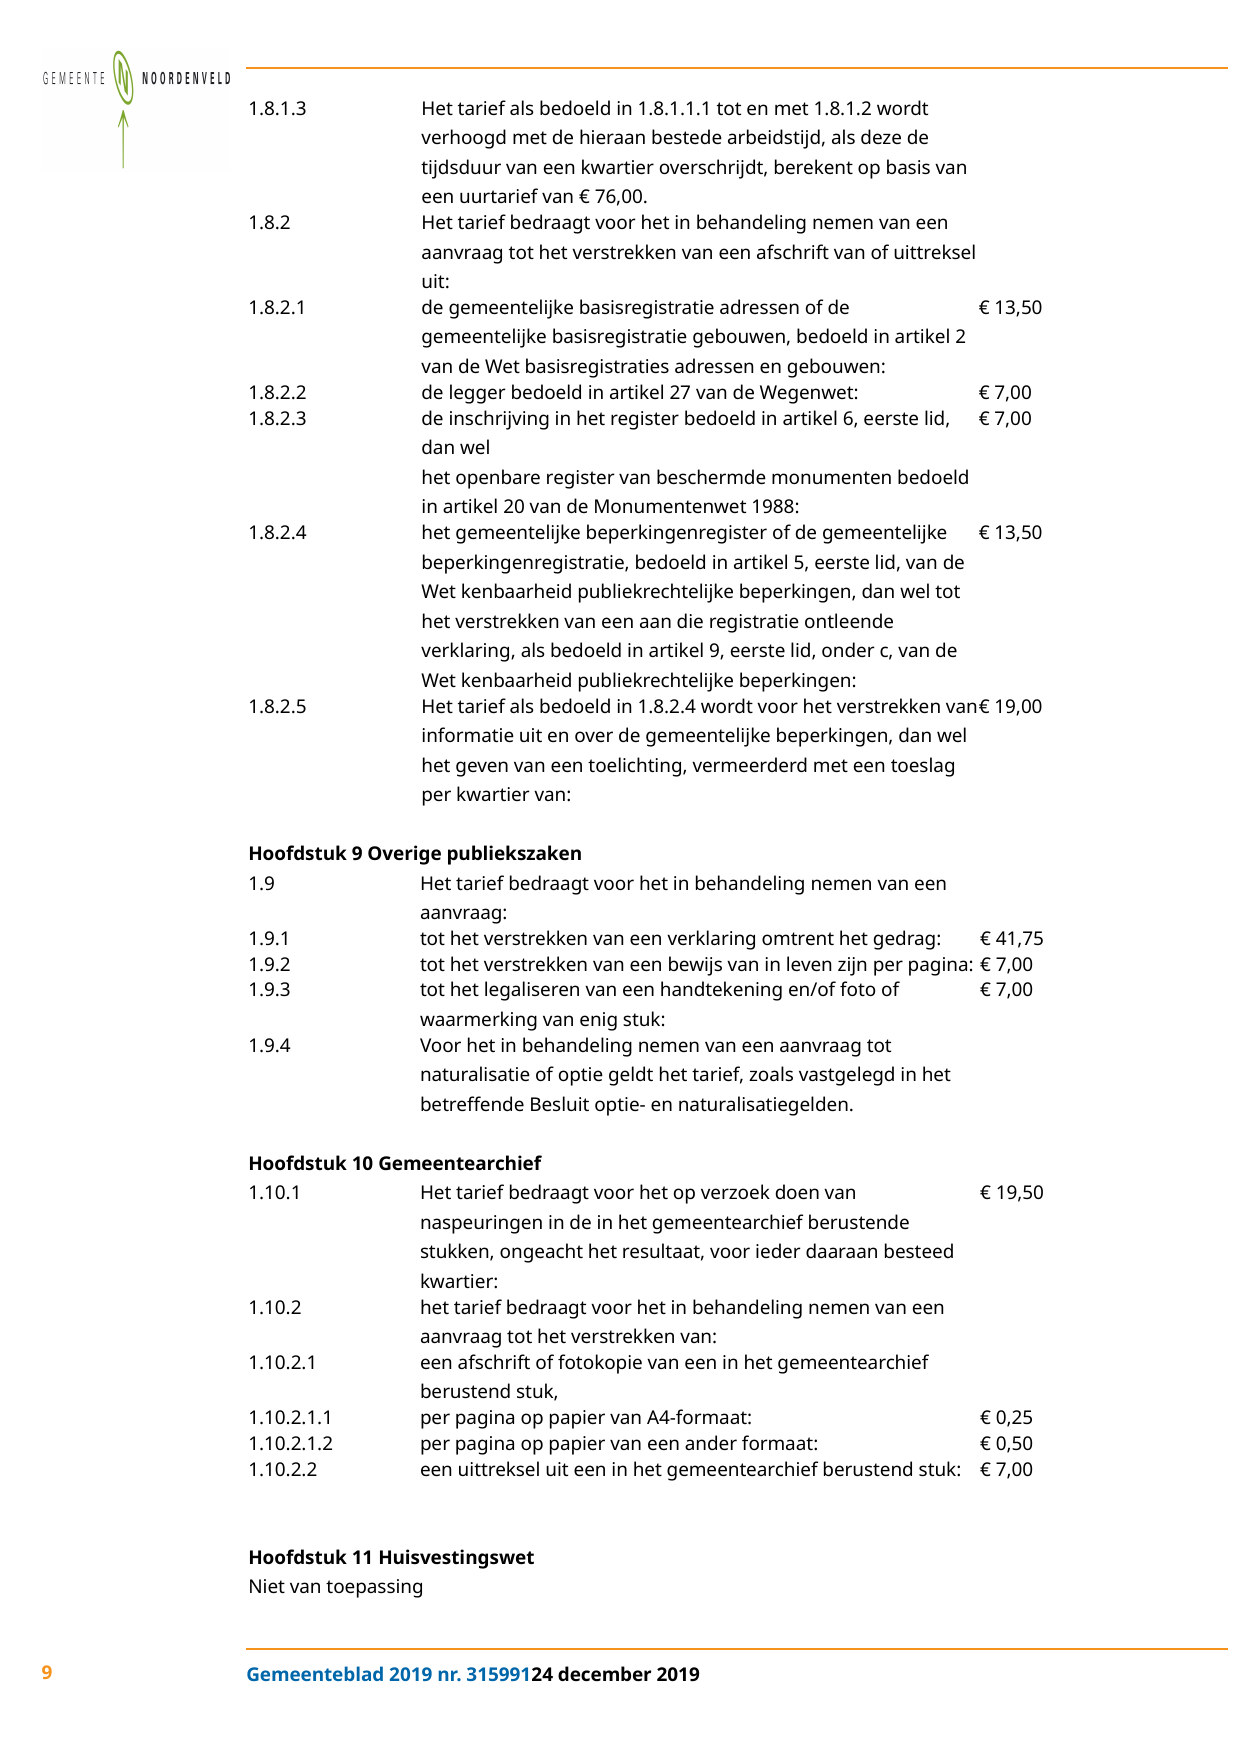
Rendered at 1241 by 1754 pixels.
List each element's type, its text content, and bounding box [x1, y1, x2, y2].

table_header 1.9 [248, 870, 420, 925]
table_cell 1.9.1 [248, 925, 420, 951]
table_cell per pagina op papier van A4-formaat: [420, 1405, 980, 1430]
table_header Het tarief bedraagt voor het in behandeling nemen van een aanvraag: [420, 870, 980, 925]
table_cell 1.9.3 [248, 977, 420, 1032]
table_cell € 13,50 [979, 519, 1152, 693]
table_cell 1.8.2.3 [248, 405, 421, 519]
table_cell 1.10.2.1.2 [248, 1430, 420, 1456]
table_cell een afschrift of fotokopie van een in het gemeentearchief berustend stuk, [420, 1349, 980, 1404]
table_header [980, 870, 1152, 925]
table_cell 1.10.2 [248, 1294, 420, 1349]
table_header Het tarief bedraagt voor het op verzoek doen van naspeuringen in de in het gemeentearchief berustende stukken, ongeacht het resultaat, voor ieder daaraan besteed kwartier: [420, 1179, 980, 1294]
table_cell Het tarief als bedoeld in 1.8.1.1.1 tot en met 1.8.1.2 wordt verhoogd met de hieraan bestede arbeidstijd, als deze de tijdsduur van een kwartier overschrijdt, berekent op basis van een uurtarief van € 76,00. [421, 95, 978, 209]
table_cell € 19,00 [979, 693, 1152, 807]
table_cell [979, 209, 1152, 294]
table_header 1.10.1 [248, 1179, 420, 1294]
table_cell 1.8.1.3 [248, 95, 421, 209]
picture [41, 47, 231, 172]
table_cell 1.8.2.1 [248, 294, 421, 379]
table_cell [980, 1294, 1152, 1349]
text Niet van toepassing [248, 1574, 1152, 1599]
table_cell € 13,50 [979, 294, 1152, 379]
table_cell € 0,50 [980, 1430, 1152, 1456]
table_cell 1.10.2.2 [248, 1456, 420, 1482]
table_cell € 7,00 [980, 1456, 1152, 1482]
table_cell 1.10.2.1.1 [248, 1405, 420, 1430]
table_cell een uittreksel uit een in het gemeentearchief berustend stuk: [420, 1456, 980, 1482]
table_cell € 7,00 [980, 977, 1152, 1032]
table_cell tot het verstrekken van een bewijs van in leven zijn per pagina: [420, 951, 980, 977]
table_cell per pagina op papier van een ander formaat: [420, 1430, 980, 1456]
table_cell 1.9.4 [248, 1032, 420, 1117]
text Hoofdstuk 9 Overige publiekszaken [248, 840, 1152, 866]
table_cell Voor het in behandeling nemen van een aanvraag tot naturalisatie of optie geldt het tarief, zoals vastgelegd in het betreffende Besluit optie- en naturalisatiegelden. [420, 1032, 980, 1117]
table_cell € 7,00 [980, 951, 1152, 977]
table_cell 1.8.2.4 [248, 519, 421, 693]
table_cell 1.10.2.1 [248, 1349, 420, 1404]
table_cell € 7,00 [979, 405, 1152, 519]
table_cell het gemeentelijke beperkingenregister of de gemeentelijke beperkingenregistratie, bedoeld in artikel 5, eerste lid, van de Wet kenbaarheid publiekrechtelijke beperkingen, dan wel tot het verstrekken van een aan die registratie ontleende verklaring, als bedoeld in artikel 9, eerste lid, onder c, van de Wet kenbaarheid publiekrechtelijke beperkingen: [421, 519, 978, 693]
table_cell [979, 95, 1152, 209]
table_cell 1.8.2 [248, 209, 421, 294]
table_cell 1.9.2 [248, 951, 420, 977]
table_cell [980, 1349, 1152, 1404]
table_cell tot het verstrekken van een verklaring omtrent het gedrag: [420, 925, 980, 951]
table_cell Het tarief als bedoeld in 1.8.2.4 wordt voor het verstrekken van informatie uit en over de gemeentelijke beperkingen, dan wel het geven van een toelichting, vermeerderd met een toeslag per kwartier van: [421, 693, 978, 807]
table_cell € 7,00 [979, 379, 1152, 405]
table_cell de inschrijving in het register bedoeld in artikel 6, eerste lid, dan wel het openbare register van beschermde monumenten bedoeld in artikel 20 van de Monumentenwet 1988: [421, 405, 978, 519]
table_cell 1.8.2.5 [248, 693, 421, 807]
text Hoofdstuk 11 Huisvestingswet [248, 1544, 1152, 1570]
table_cell het tarief bedraagt voor het in behandeling nemen van een aanvraag tot het verstrekken van: [420, 1294, 980, 1349]
table_cell 1.8.2.2 [248, 379, 421, 405]
table_cell € 41,75 [980, 925, 1152, 951]
table_cell tot het legaliseren van een handtekening en/of foto of waarmerking van enig stuk: [420, 977, 980, 1032]
table_cell € 0,25 [980, 1405, 1152, 1430]
text Hoofdstuk 10 Gemeentearchief [248, 1150, 1152, 1175]
table_cell Het tarief bedraagt voor het in behandeling nemen van een aanvraag tot het verstrekken van een afschrift van of uittreksel uit: [421, 209, 978, 294]
table_header € 19,50 [980, 1179, 1152, 1294]
table_cell de legger bedoeld in artikel 27 van de Wegenwet: [421, 379, 978, 405]
table_cell [980, 1032, 1152, 1117]
table_cell de gemeentelijke basisregistratie adressen of de gemeentelijke basisregistratie gebouwen, bedoeld in artikel 2 van de Wet basisregistraties adressen en gebouwen: [421, 294, 978, 379]
